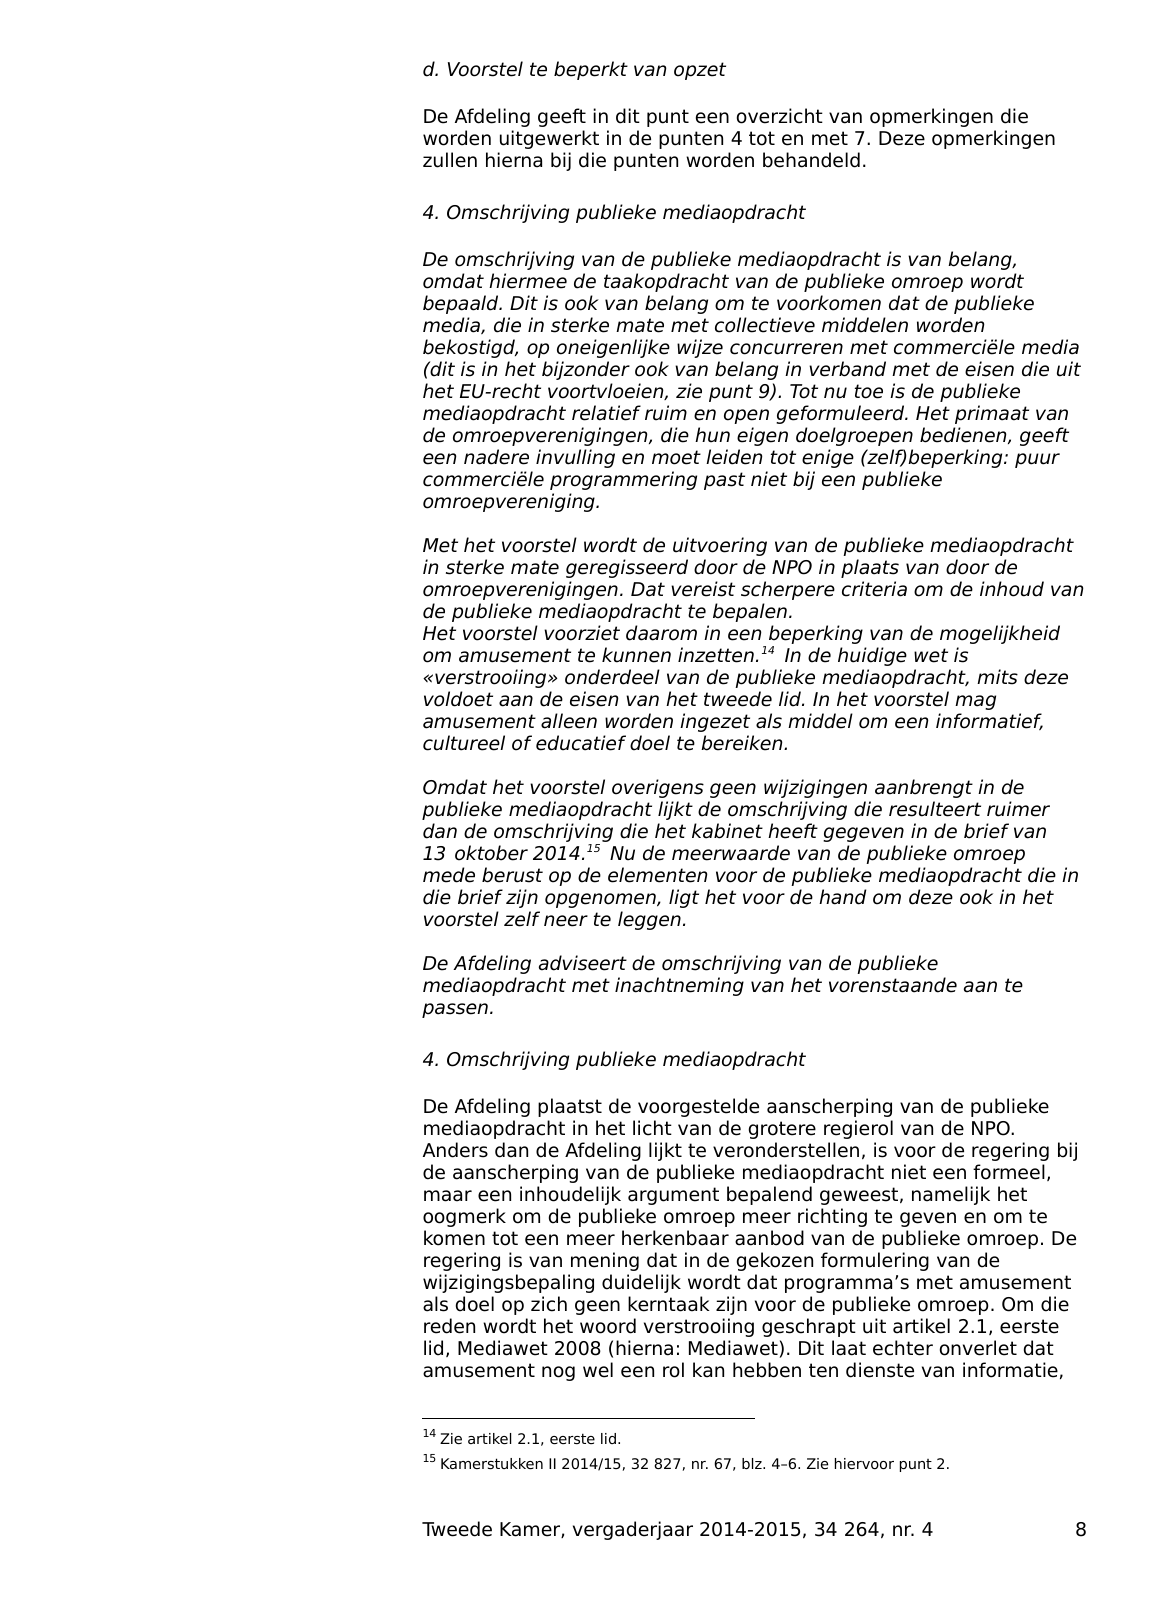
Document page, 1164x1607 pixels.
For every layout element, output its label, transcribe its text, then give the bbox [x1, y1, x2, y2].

subtitle 4. Omschrijving publieke mediaopdracht [422, 202, 1087, 224]
text Kamerstukken II 2014/15, 32 827, nr. 67, blz. 4–6. Zie hiervoor punt 2. [422, 1452, 1087, 1474]
text De Afdeling geeft in dit punt een overzicht van opmerkingen die worden uitgewerkt in de punten 4 tot en met 7. Deze opmerkingen zullen hierna bij die punten worden behandeld. [422, 106, 1087, 172]
subtitle 4. Omschrijving publieke mediaopdracht [422, 1049, 1087, 1071]
subtitle d. Voorstel te beperkt van opzet [422, 59, 1087, 81]
text Het voorstel voorziet daarom in een beperking van de mogelijkheid om amusement te kunnen inzetten. In de huidige wet is «verstrooiing» onderdeel van de publieke mediaopdracht, mits deze voldoet aan de eisen van het tweede lid. In het voorstel mag amusement alleen worden ingezet als middel om een informatief, cultureel of educatief doel te bereiken. [422, 623, 1087, 755]
text De omschrijving van de publieke mediaopdracht is van belang, omdat hiermee de taakopdracht van de publieke omroep wordt bepaald. Dit is ook van belang om te voorkomen dat de publieke media, die in sterke mate met collectieve middelen worden bekostigd, op oneigenlijke wijze concurreren met commerciële media (dit is in het bijzonder ook van belang in verband met de eisen die uit het EU-recht voortvloeien, zie punt 9). Tot nu toe is de publieke mediaopdracht relatief ruim en open geformuleerd. Het primaat van de omroepverenigingen, die hun eigen doelgroepen bedienen, geeft een nadere invulling en moet leiden tot enige (zelf)beperking: puur commerciële programmering past niet bij een publieke omroepvereniging. [422, 249, 1087, 513]
text Zie artikel 2.1, eerste lid. [422, 1427, 1087, 1449]
text De Afdeling plaatst de voorgestelde aanscherping van de publieke mediaopdracht in het licht van de grotere regierol van de NPO. Anders dan de Afdeling lijkt te veronderstellen, is voor de regering bij de aanscherping van de publieke mediaopdracht niet een formeel, maar een inhoudelijk argument bepalend geweest, namelijk het oogmerk om de publieke omroep meer richting te geven en om te komen tot een meer herkenbaar aanbod van de publieke omroep. De regering is van mening dat in de gekozen formulering van de wijzigingsbepaling duidelijk wordt dat programma’s met amusement als doel op zich geen kerntaak zijn voor de publieke omroep. Om die reden wordt het woord verstrooiing geschrapt uit artikel 2.1, eerste lid, Mediawet 2008 (hierna: Mediawet). Dit laat echter onverlet dat amusement nog wel een rol kan hebben ten dienste van informatie, [422, 1096, 1087, 1382]
text Met het voorstel wordt de uitvoering van de publieke mediaopdracht in sterke mate geregisseerd door de NPO in plaats van door de omroepverenigingen. Dat vereist scherpere criteria om de inhoud van de publieke mediaopdracht te bepalen. [422, 535, 1087, 623]
text Omdat het voorstel overigens geen wijzigingen aanbrengt in de publieke mediaopdracht lijkt de omschrijving die resulteert ruimer dan de omschrijving die het kabinet heeft gegeven in de brief van 13 oktober 2014. Nu de meerwaarde van de publieke omroep mede berust op de elementen voor de publieke mediaopdracht die in die brief zijn opgenomen, ligt het voor de hand om deze ook in het voorstel zelf neer te leggen. [422, 777, 1087, 931]
text De Afdeling adviseert de omschrijving van de publieke mediaopdracht met inachtneming van het vorenstaande aan te passen. [422, 953, 1087, 1019]
